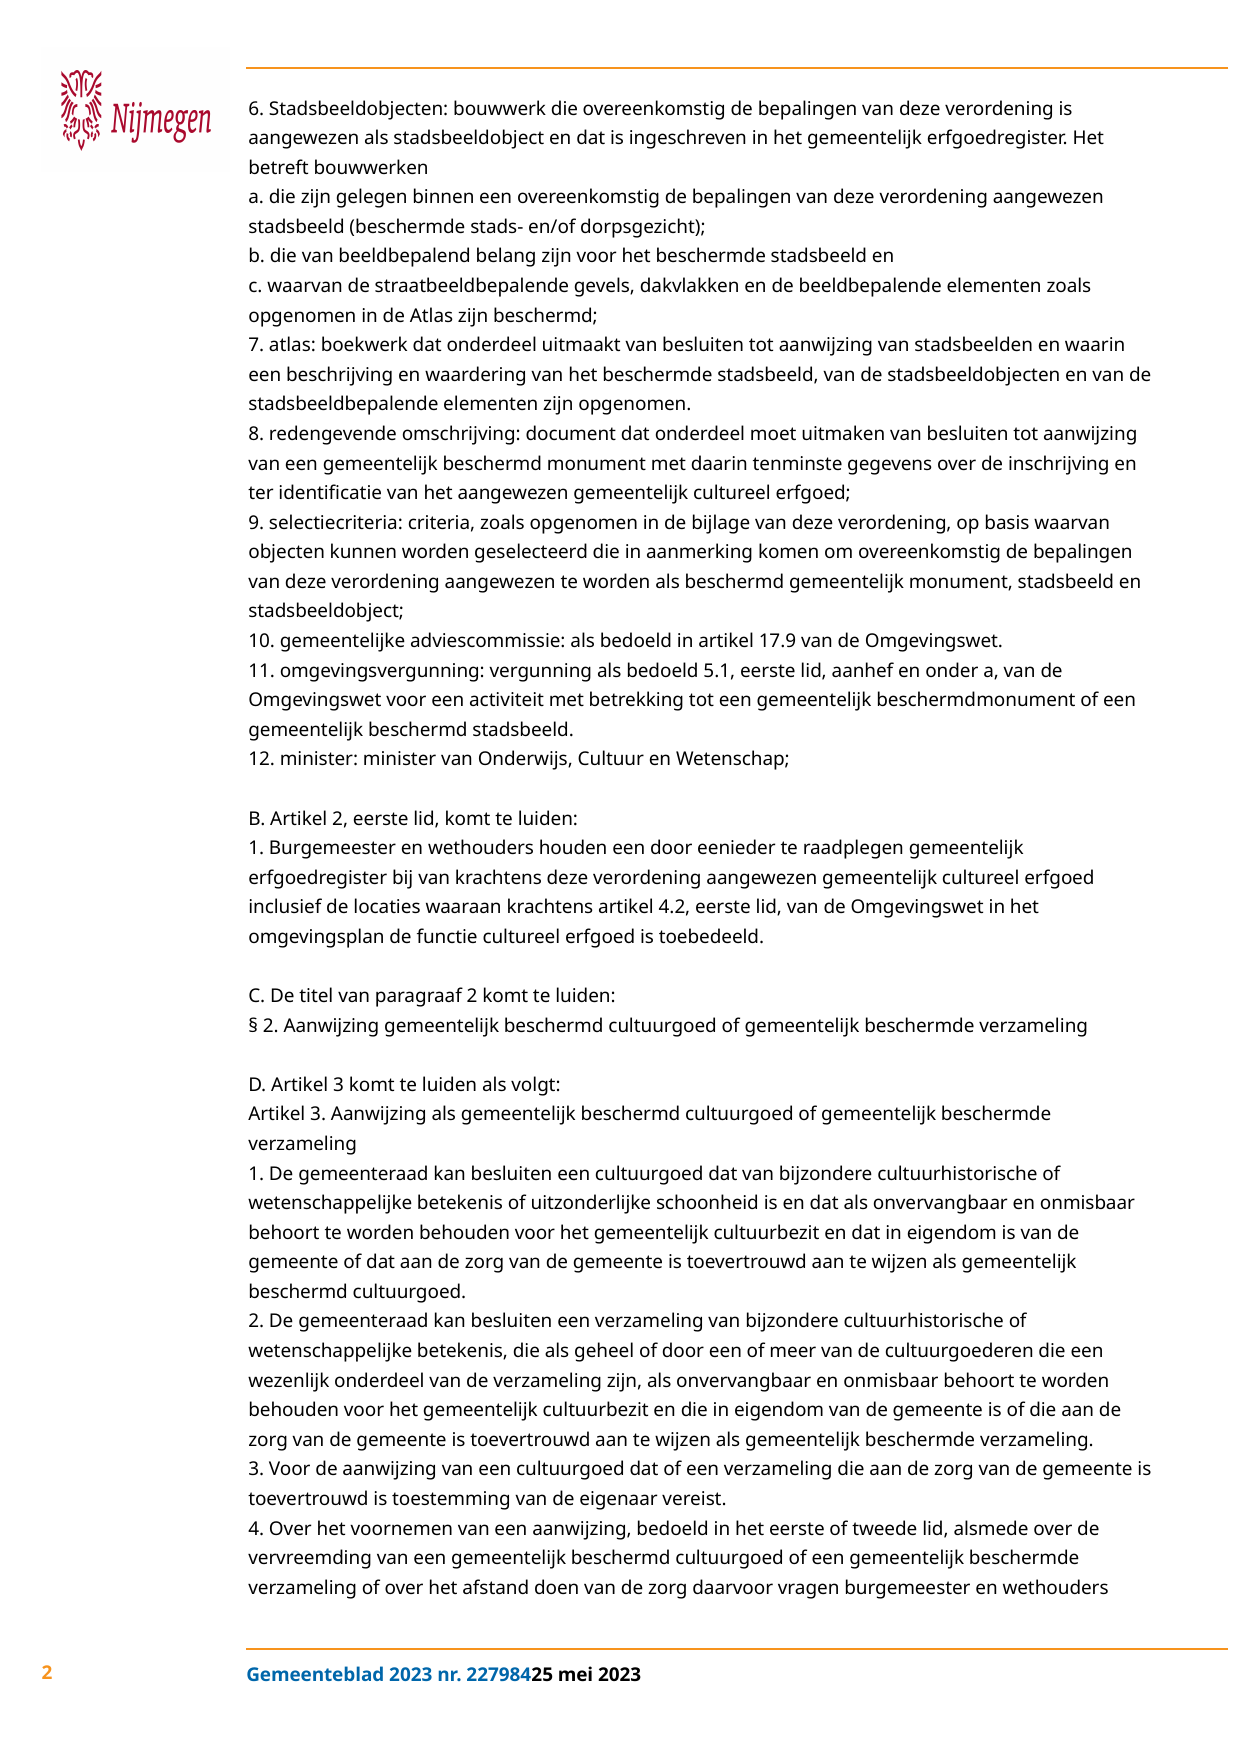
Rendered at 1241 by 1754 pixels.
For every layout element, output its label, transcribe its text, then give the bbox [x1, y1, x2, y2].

text 6. Stadsbeeldobjecten: bouwwerk die overeenkomstig de bepalingen van deze verordening is aangewezen als stadsbeeldobject en dat is ingeschreven in het gemeentelijk erfgoedregister. Het betreft bouwwerken [248, 95, 1152, 180]
text 1. Burgemeester en wethouders houden een door eenieder te raadplegen gemeentelijk erfgoedregister bij van krachtens deze verordening aangewezen gemeentelijk cultureel erfgoed inclusief de locaties waaraan krachtens artikel 4.2, eerste lid, van de Omgevingswet in het omgevingsplan de functie cultureel erfgoed is toebedeeld. [248, 834, 1152, 949]
text 2. De gemeenteraad kan besluiten een verzameling van bijzondere cultuurhistorische of wetenschappelijke betekenis, die als geheel of door een of meer van de cultuurgoederen die een wezenlijk onderdeel van de verzameling zijn, als onvervangbaar en onmisbaar behoort te worden behouden voor het gemeentelijk cultuurbezit en die in eigendom van de gemeente is of die aan de zorg van de gemeente is toevertrouwd aan te wijzen als gemeentelijk beschermde verzameling. [248, 1308, 1152, 1452]
text 4. Over het voornemen van een aanwijzing, bedoeld in het eerste of tweede lid, alsmede over de vervreemding van een gemeentelijk beschermd cultuurgoed of een gemeentelijk beschermde verzameling of over het afstand doen van de zorg daarvoor vragen burgemeester en wethouders [248, 1515, 1152, 1600]
text D. Artikel 3 komt te luiden als volgt: [248, 1071, 1152, 1097]
text C. De titel van paragraaf 2 komt te luiden: [248, 982, 1152, 1008]
text 7. atlas: boekwerk dat onderdeel uitmaakt van besluiten tot aanwijzing van stadsbeelden en waarin een beschrijving en waardering van het beschermde stadsbeeld, van de stadsbeeldobjecten en van de stadsbeeldbepalende elementen zijn opgenomen. [248, 331, 1152, 416]
text 10. gemeentelijke adviescommissie: als bedoeld in artikel 17.9 van de Omgevingswet. [248, 627, 1152, 653]
text § 2. Aanwijzing gemeentelijk beschermd cultuurgoed of gemeentelijk beschermde verzameling [248, 1012, 1152, 1038]
text b. die van beeldbepalend belang zijn voor het beschermde stadsbeeld en [248, 243, 1152, 268]
text 1. De gemeenteraad kan besluiten een cultuurgoed dat van bijzondere cultuurhistorische of wetenschappelijke betekenis of uitzonderlijke schoonheid is en dat als onvervangbaar en onmisbaar behoort te worden behouden voor het gemeentelijk cultuurbezit en dat in eigendom is van de gemeente of dat aan de zorg van de gemeente is toevertrouwd aan te wijzen als gemeentelijk beschermd cultuurgoed. [248, 1160, 1152, 1304]
text 8. redengevende omschrijving: document dat onderdeel moet uitmaken van besluiten tot aanwijzing van een gemeentelijk beschermd monument met daarin tenminste gegevens over de inschrijving en ter identificatie van het aangewezen gemeentelijk cultureel erfgoed; [248, 420, 1152, 505]
text 11. omgevingsvergunning: vergunning als bedoeld 5.1, eerste lid, aanhef en onder a, van de Omgevingswet voor een activiteit met betrekking tot een gemeentelijk beschermdmonument of een gemeentelijk beschermd stadsbeeld. [248, 657, 1152, 742]
text 12. minister: minister van Onderwijs, Cultuur en Wetenschap; [248, 746, 1152, 771]
text a. die zijn gelegen binnen een overeenkomstig de bepalingen van deze verordening aangewezen stadsbeeld (beschermde stads- en/of dorpsgezicht); [248, 183, 1152, 239]
text c. waarvan de straatbeeldbepalende gevels, dakvlakken en de beeldbepalende elementen zoals opgenomen in de Atlas zijn beschermd; [248, 272, 1152, 328]
text 9. selectiecriteria: criteria, zoals opgenomen in de bijlage van deze verordening, op basis waarvan objecten kunnen worden geselecteerd die in aanmerking komen om overeenkomstig de bepalingen van deze verordening aangewezen te worden als beschermd gemeentelijk monument, stadsbeeld en stadsbeeldobject; [248, 509, 1152, 623]
text 3. Voor de aanwijzing van een cultuurgoed dat of een verzameling die aan de zorg van de gemeente is toevertrouwd is toestemming van de eigenaar vereist. [248, 1456, 1152, 1511]
text B. Artikel 2, eerste lid, komt te luiden: [248, 805, 1152, 831]
text Artikel 3. Aanwijzing als gemeentelijk beschermd cultuurgoed of gemeentelijk beschermde verzameling [248, 1101, 1152, 1156]
picture [41, 47, 231, 172]
